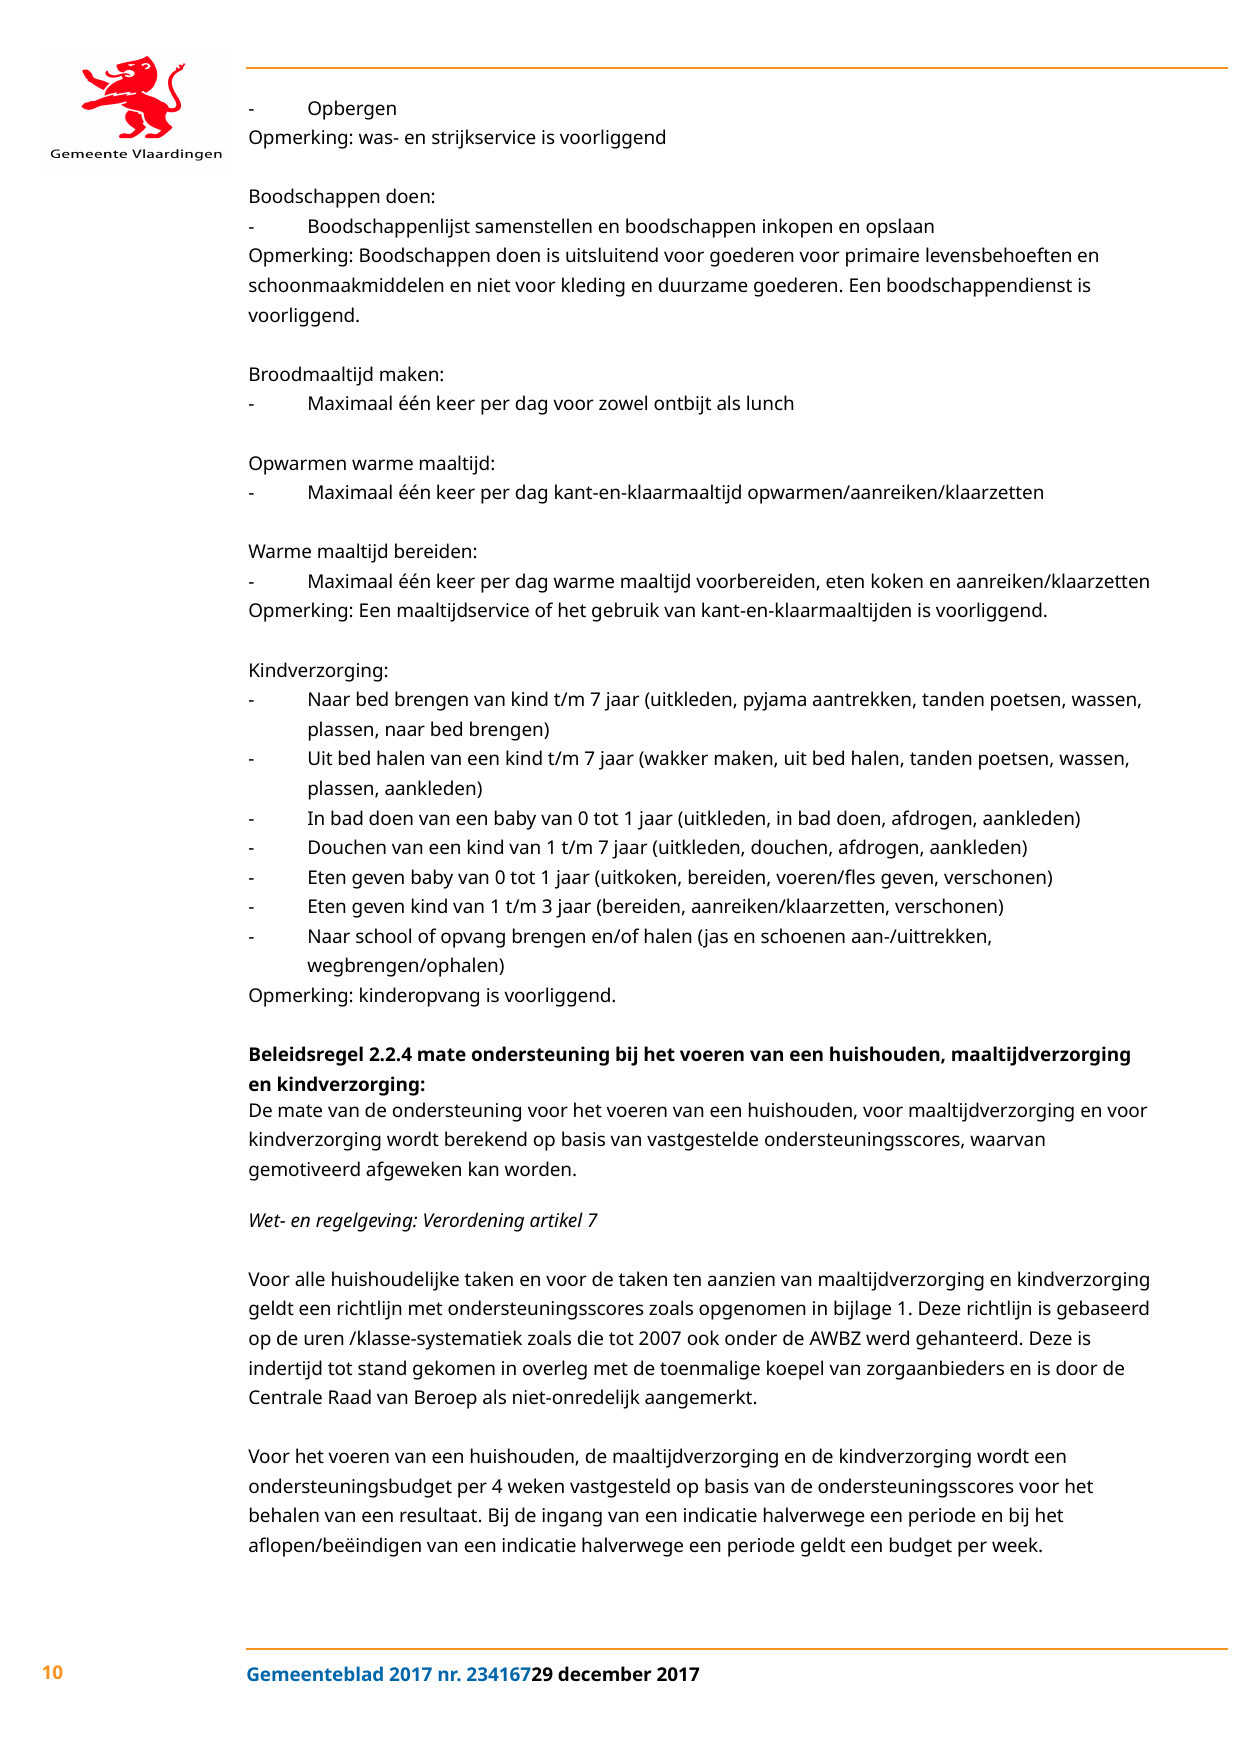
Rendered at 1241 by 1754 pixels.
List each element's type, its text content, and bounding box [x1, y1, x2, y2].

list Eten geven kind van 1 t/m 3 jaar (bereiden, aanreiken/klaarzetten, verschonen) [248, 893, 1152, 919]
table_cell De mate van de ondersteuning voor het voeren van een huishouden, voor maaltijdverzorging en voor kindverzorging wordt berekend op basis van vastgestelde ondersteuningsscores, waarvan gemotiveerd afgeweken kan worden. [248, 1097, 1152, 1182]
list Uit bed halen van een kind t/m 7 jaar (wakker maken, uit bed halen, tanden poetsen, wassen, plassen, aankleden) [248, 746, 1152, 801]
table_header Beleidsregel 2.2.4 mate ondersteuning bij het voeren van een huishouden, maaltijdverzorging en kindverzorging: [248, 1042, 1152, 1097]
text Opmerking: Een maaltijdservice of het gebruik van kant-en-klaarmaaltijden is voorliggend. [248, 598, 1152, 623]
table_cell Wet- en regelgeving: Verordening artikel 7 [248, 1208, 1152, 1233]
table_cell [248, 1182, 1152, 1207]
text Voor alle huishoudelijke taken en voor de taken ten aanzien van maaltijdverzorging en kindverzorging geldt een richtlijn met ondersteuningsscores zoals opgenomen in bijlage 1. Deze richtlijn is gebaseerd op de uren /klasse-systematiek zoals die tot 2007 ook onder de AWBZ werd gehanteerd. Deze is indertijd tot stand gekomen in overleg met de toenmalige koepel van zorgaanbieders en is door de Centrale Raad van Beroep als niet-onredelijk aangemerkt. [248, 1266, 1152, 1410]
text Boodschappen doen: [248, 183, 1152, 209]
text Broodmaaltijd maken: [248, 361, 1152, 387]
list Maximaal één keer per dag warme maaltijd voorbereiden, eten koken en aanreiken/klaarzetten [248, 568, 1152, 594]
text Kindverzorging: [248, 657, 1152, 683]
list Opbergen [248, 95, 1152, 121]
list Naar bed brengen van kind t/m 7 jaar (uitkleden, pyjama aantrekken, tanden poetsen, wassen, plassen, naar bed brengen) [248, 686, 1152, 742]
picture [41, 47, 231, 172]
list Boodschappenlijst samenstellen en boodschappen inkopen en opslaan [248, 213, 1152, 239]
list Maximaal één keer per dag voor zowel ontbijt als lunch [248, 391, 1152, 416]
text Opmerking: kinderopvang is voorliggend. [248, 982, 1152, 1008]
text Voor het voeren van een huishouden, de maaltijdverzorging en de kindverzorging wordt een ondersteuningsbudget per 4 weken vastgesteld op basis van de ondersteuningsscores voor het behalen van een resultaat. Bij de ingang van een indicatie halverwege een periode en bij het aflopen/beëindigen van een indicatie halverwege een periode geldt een budget per week. [248, 1443, 1152, 1558]
list Naar school of opvang brengen en/of halen (jas en schoenen aan-/uittrekken, wegbrengen/ophalen) [248, 923, 1152, 978]
list Douchen van een kind van 1 t/m 7 jaar (uitkleden, douchen, afdrogen, aankleden) [248, 834, 1152, 860]
list In bad doen van een baby van 0 tot 1 jaar (uitkleden, in bad doen, afdrogen, aankleden) [248, 805, 1152, 831]
text Opmerking: was- en strijkservice is voorliggend [248, 124, 1152, 150]
text Opwarmen warme maaltijd: [248, 450, 1152, 476]
text Opmerking: Boodschappen doen is uitsluitend voor goederen voor primaire levensbehoeften en schoonmaakmiddelen en niet voor kleding en duurzame goederen. Een boodschappendienst is voorliggend. [248, 243, 1152, 328]
text Warme maaltijd bereiden: [248, 538, 1152, 564]
list Maximaal één keer per dag kant-en-klaarmaaltijd opwarmen/aanreiken/klaarzetten [248, 479, 1152, 505]
list Eten geven baby van 0 tot 1 jaar (uitkoken, bereiden, voeren/fles geven, verschonen) [248, 864, 1152, 890]
